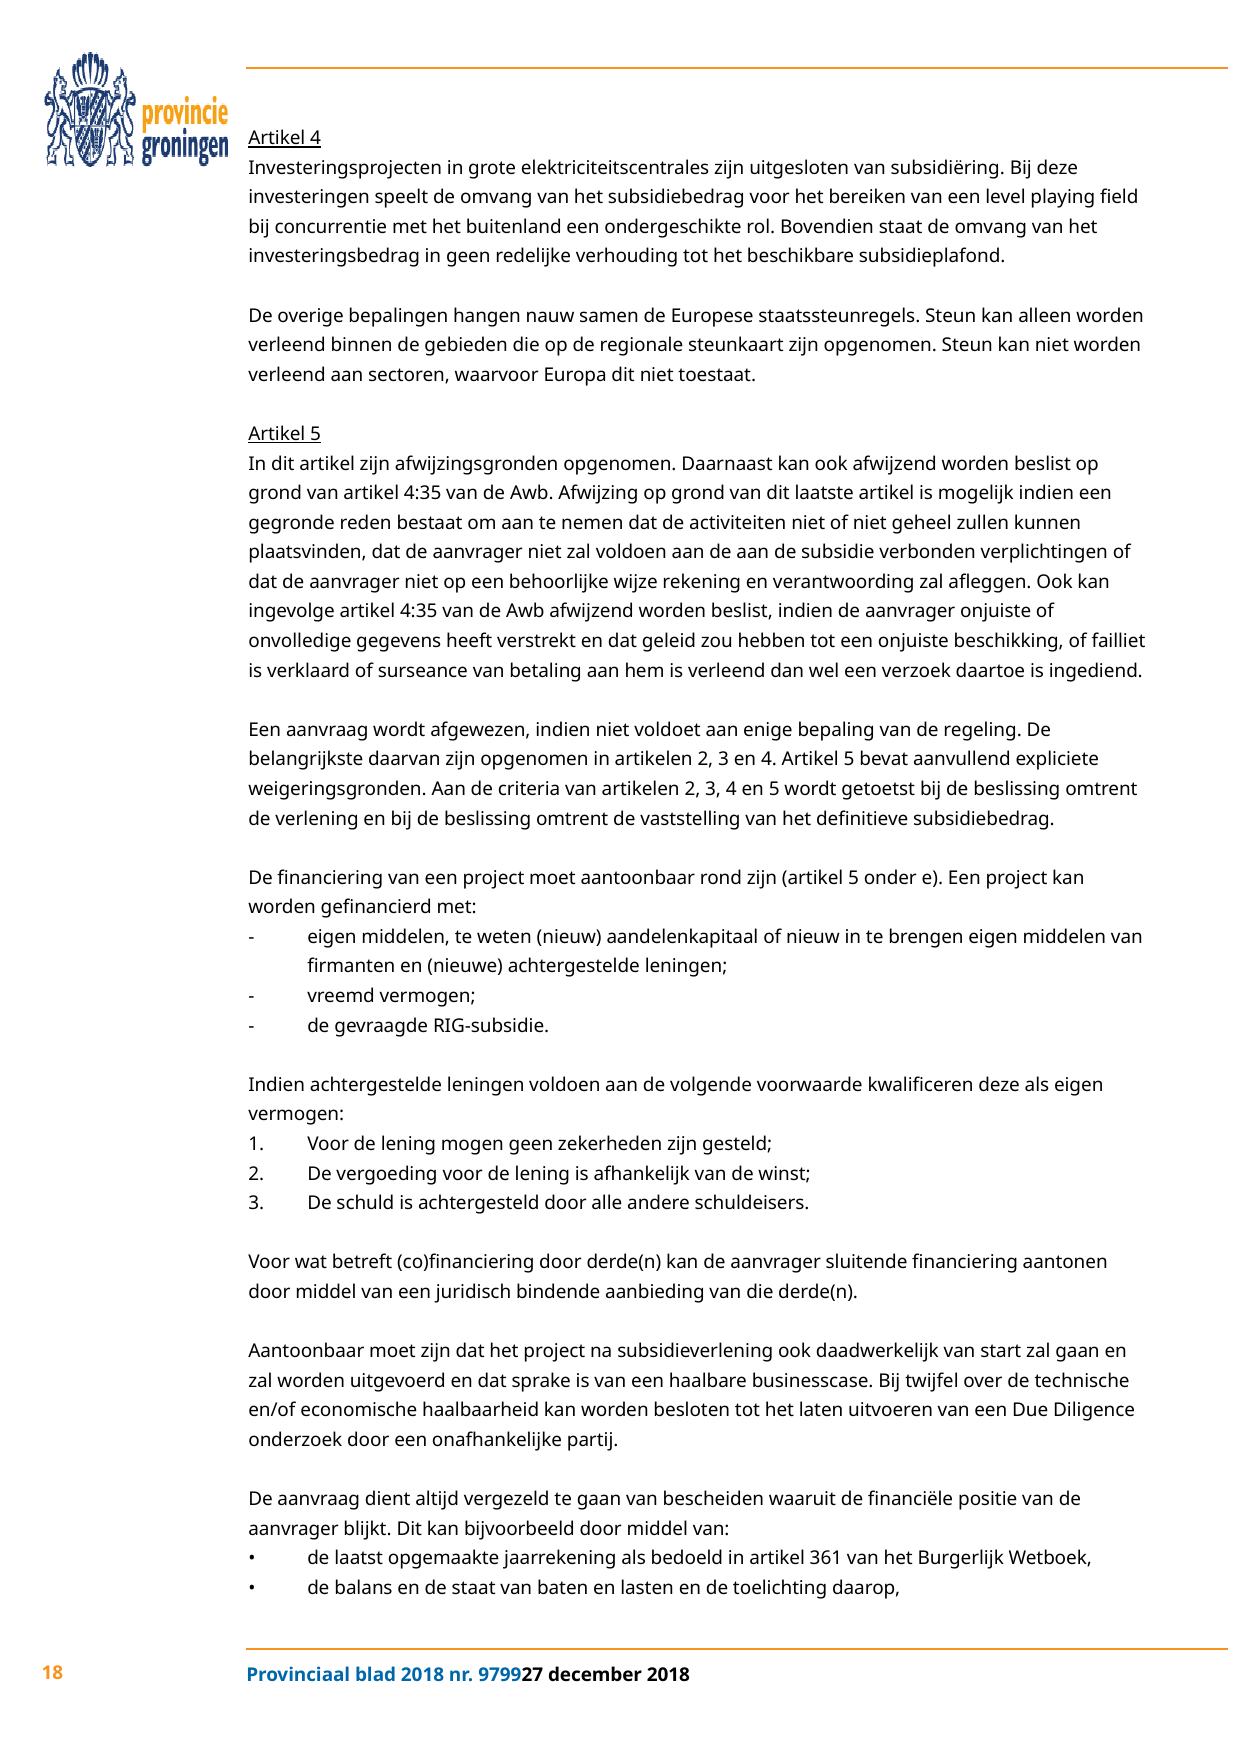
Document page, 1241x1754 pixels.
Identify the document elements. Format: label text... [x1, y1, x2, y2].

text De financiering van een project moet aantoonbaar rond zijn (artikel 5 onder e). Een project kan worden gefinancierd met: [248, 864, 1152, 919]
list de gevraagde RIG-subsidie. [248, 1012, 1152, 1038]
list De vergoeding voor de lening is afhankelijk van de winst; [248, 1160, 1152, 1186]
list Voor de lening mogen geen zekerheden zijn gesteld; [248, 1130, 1152, 1156]
text Een aanvraag wordt afgewezen, indien niet voldoet aan enige bepaling van de regeling. De belangrijkste daarvan zijn opgenomen in artikelen 2, 3 en 4. Artikel 5 bevat aanvullend expliciete weigeringsgronden. Aan de criteria van artikelen 2, 3, 4 en 5 wordt getoetst bij de beslissing omtrent de verlening en bij de beslissing omtrent de vaststelling van het definitieve subsidiebedrag. [248, 716, 1152, 831]
text Artikel 4 [248, 124, 1152, 150]
text In dit artikel zijn afwijzingsgronden opgenomen. Daarnaast kan ook afwijzend worden beslist op grond van artikel 4:35 van de Awb. Afwijzing op grond van dit laatste artikel is mogelijk indien een gegronde reden bestaat om aan te nemen dat de activiteiten niet of niet geheel zullen kunnen plaatsvinden, dat de aanvrager niet zal voldoen aan de aan de subsidie verbonden verplichtingen of dat de aanvrager niet op een behoorlijke wijze rekening en verantwoording zal afleggen. Ook kan ingevolge artikel 4:35 van de Awb afwijzend worden beslist, indien de aanvrager onjuiste of onvolledige gegevens heeft verstrekt en dat geleid zou hebben tot een onjuiste beschikking, of failliet is verklaard of surseance van betaling aan hem is verleend dan wel een verzoek daartoe is ingediend. [248, 450, 1152, 683]
text De overige bepalingen hangen nauw samen de Europese staatssteunregels. Steun kan alleen worden verleend binnen de gebieden die op de regionale steunkaart zijn opgenomen. Steun kan niet worden verleend aan sectoren, waarvoor Europa dit niet toestaat. [248, 302, 1152, 387]
text Voor wat betreft (co)financiering door derde(n) kan de aanvrager sluitende financiering aantonen door middel van een juridisch bindende aanbieding van die derde(n). [248, 1248, 1152, 1304]
text Aantoonbaar moet zijn dat het project na subsidieverlening ook daadwerkelijk van start zal gaan en zal worden uitgevoerd en dat sprake is van een haalbare businesscase. Bij twijfel over de technische en/of economische haalbaarheid kan worden besloten tot het laten uitvoeren van een Due Diligence onderzoek door een onafhankelijke partij. [248, 1337, 1152, 1452]
text Investeringsprojecten in grote elektriciteitscentrales zijn uitgesloten van subsidiëring. Bij deze investeringen speelt de omvang van het subsidiebedrag voor het bereiken van een level playing field bij concurrentie met het buitenland een ondergeschikte rol. Bovendien staat de omvang van het investeringsbedrag in geen redelijke verhouding tot het beschikbare subsidieplafond. [248, 154, 1152, 268]
picture [41, 47, 231, 172]
text Indien achtergestelde leningen voldoen aan de volgende voorwaarde kwalificeren deze als eigen vermogen: [248, 1071, 1152, 1126]
text Artikel 5 [248, 420, 1152, 446]
text De aanvraag dient altijd vergezeld te gaan van bescheiden waaruit de financiële positie van de aanvrager blijkt. Dit kan bijvoorbeeld door middel van: [248, 1485, 1152, 1541]
list de balans en de staat van baten en lasten en de toelichting daarop, [248, 1574, 1152, 1600]
list de laatst opgemaakte jaarrekening als bedoeld in artikel 361 van het Burgerlijk Wetboek, [248, 1544, 1152, 1570]
list vreemd vermogen; [248, 982, 1152, 1008]
list eigen middelen, te weten (nieuw) aandelenkapitaal of nieuw in te brengen eigen middelen van firmanten en (nieuwe) achtergestelde leningen; [248, 923, 1152, 978]
list De schuld is achtergesteld door alle andere schuldeisers. [248, 1189, 1152, 1215]
